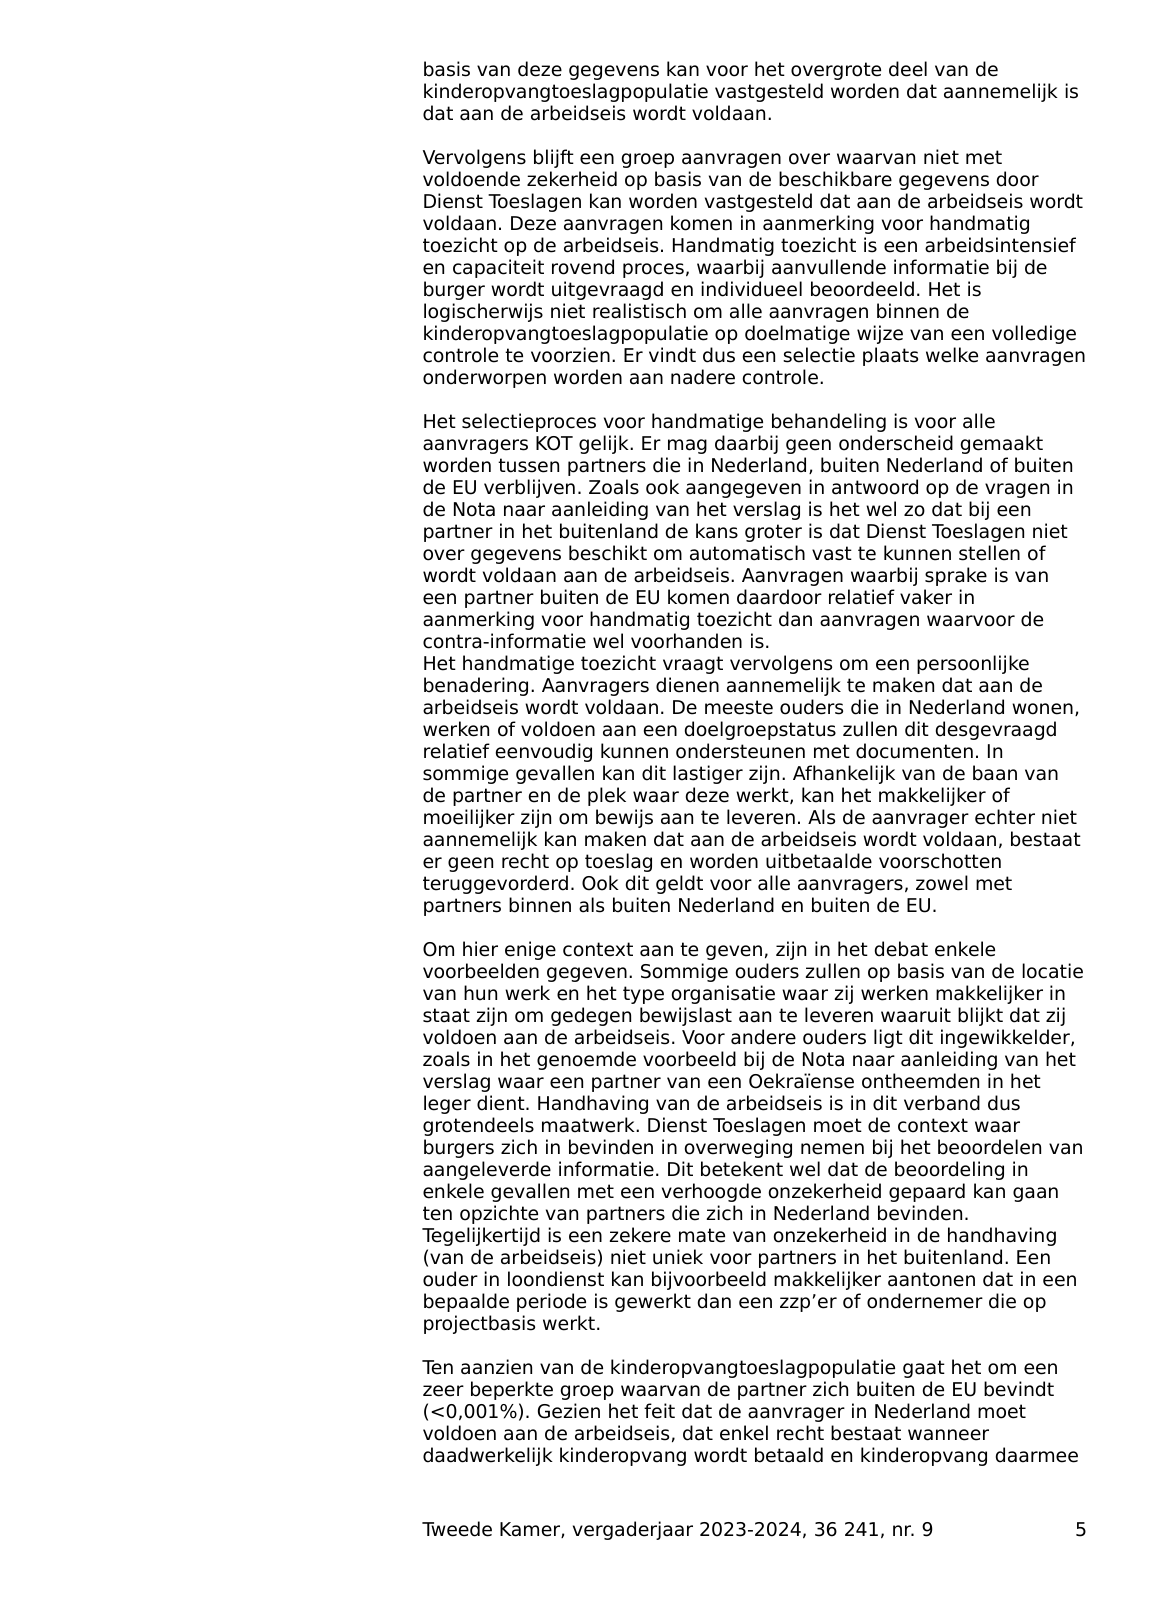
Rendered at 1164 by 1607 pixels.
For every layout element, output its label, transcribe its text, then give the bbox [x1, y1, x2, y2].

text basis van deze gegevens kan voor het overgrote deel van de kinderopvangtoeslagpopulatie vastgesteld worden dat aannemelijk is dat aan de arbeidseis wordt voldaan. [422, 59, 1087, 125]
text Om hier enige context aan te geven, zijn in het debat enkele voorbeelden gegeven. Sommige ouders zullen op basis van de locatie van hun werk en het type organisatie waar zij werken makkelijker in staat zijn om gedegen bewijslast aan te leveren waaruit blijkt dat zij voldoen aan de arbeidseis. Voor andere ouders ligt dit ingewikkelder, zoals in het genoemde voorbeeld bij de Nota naar aanleiding van het verslag waar een partner van een Oekraïense ontheemden in het leger dient. Handhaving van de arbeidseis is in dit verband dus grotendeels maatwerk. Dienst Toeslagen moet de context waar burgers zich in bevinden in overweging nemen bij het beoordelen van aangeleverde informatie. Dit betekent wel dat de beoordeling in enkele gevallen met een verhoogde onzekerheid gepaard kan gaan ten opzichte van partners die zich in Nederland bevinden. Tegelijkertijd is een zekere mate van onzekerheid in de handhaving (van de arbeidseis) niet uniek voor partners in het buitenland. Een ouder in loondienst kan bijvoorbeeld makkelijker aantonen dat in een bepaalde periode is gewerkt dan een zzp’er of ondernemer die op projectbasis werkt. [422, 939, 1087, 1334]
text Het handmatige toezicht vraagt vervolgens om een persoonlijke benadering. Aanvragers dienen aannemelijk te maken dat aan de arbeidseis wordt voldaan. De meeste ouders die in Nederland wonen, werken of voldoen aan een doelgroepstatus zullen dit desgevraagd relatief eenvoudig kunnen ondersteunen met documenten. In sommige gevallen kan dit lastiger zijn. Afhankelijk van de baan van de partner en de plek waar deze werkt, kan het makkelijker of moeilijker zijn om bewijs aan te leveren. Als de aanvrager echter niet aannemelijk kan maken dat aan de arbeidseis wordt voldaan, bestaat er geen recht op toeslag en worden uitbetaalde voorschotten teruggevorderd. Ook dit geldt voor alle aanvragers, zowel met partners binnen als buiten Nederland en buiten de EU. [422, 653, 1087, 917]
text Het selectieproces voor handmatige behandeling is voor alle aanvragers KOT gelijk. Er mag daarbij geen onderscheid gemaakt worden tussen partners die in Nederland, buiten Nederland of buiten de EU verblijven. Zoals ook aangegeven in antwoord op de vragen in de Nota naar aanleiding van het verslag is het wel zo dat bij een partner in het buitenland de kans groter is dat Dienst Toeslagen niet over gegevens beschikt om automatisch vast te kunnen stellen of wordt voldaan aan de arbeidseis. Aanvragen waarbij sprake is van een partner buiten de EU komen daardoor relatief vaker in aanmerking voor handmatig toezicht dan aanvragen waarvoor de contra-informatie wel voorhanden is. [422, 411, 1087, 653]
text Ten aanzien van de kinderopvangtoeslagpopulatie gaat het om een zeer beperkte groep waarvan de partner zich buiten de EU bevindt (<0,001%). Gezien het feit dat de aanvrager in Nederland moet voldoen aan de arbeidseis, dat enkel recht bestaat wanneer daadwerkelijk kinderopvang wordt betaald en kinderopvang daarmee [422, 1357, 1087, 1467]
text Vervolgens blijft een groep aanvragen over waarvan niet met voldoende zekerheid op basis van de beschikbare gegevens door Dienst Toeslagen kan worden vastgesteld dat aan de arbeidseis wordt voldaan. Deze aanvragen komen in aanmerking voor handmatig toezicht op de arbeidseis. Handmatig toezicht is een arbeidsintensief en capaciteit rovend proces, waarbij aanvullende informatie bij de burger wordt uitgevraagd en individueel beoordeeld. Het is logischerwijs niet realistisch om alle aanvragen binnen de kinderopvangtoeslagpopulatie op doelmatige wijze van een volledige controle te voorzien. Er vindt dus een selectie plaats welke aanvragen onderworpen worden aan nadere controle. [422, 147, 1087, 389]
